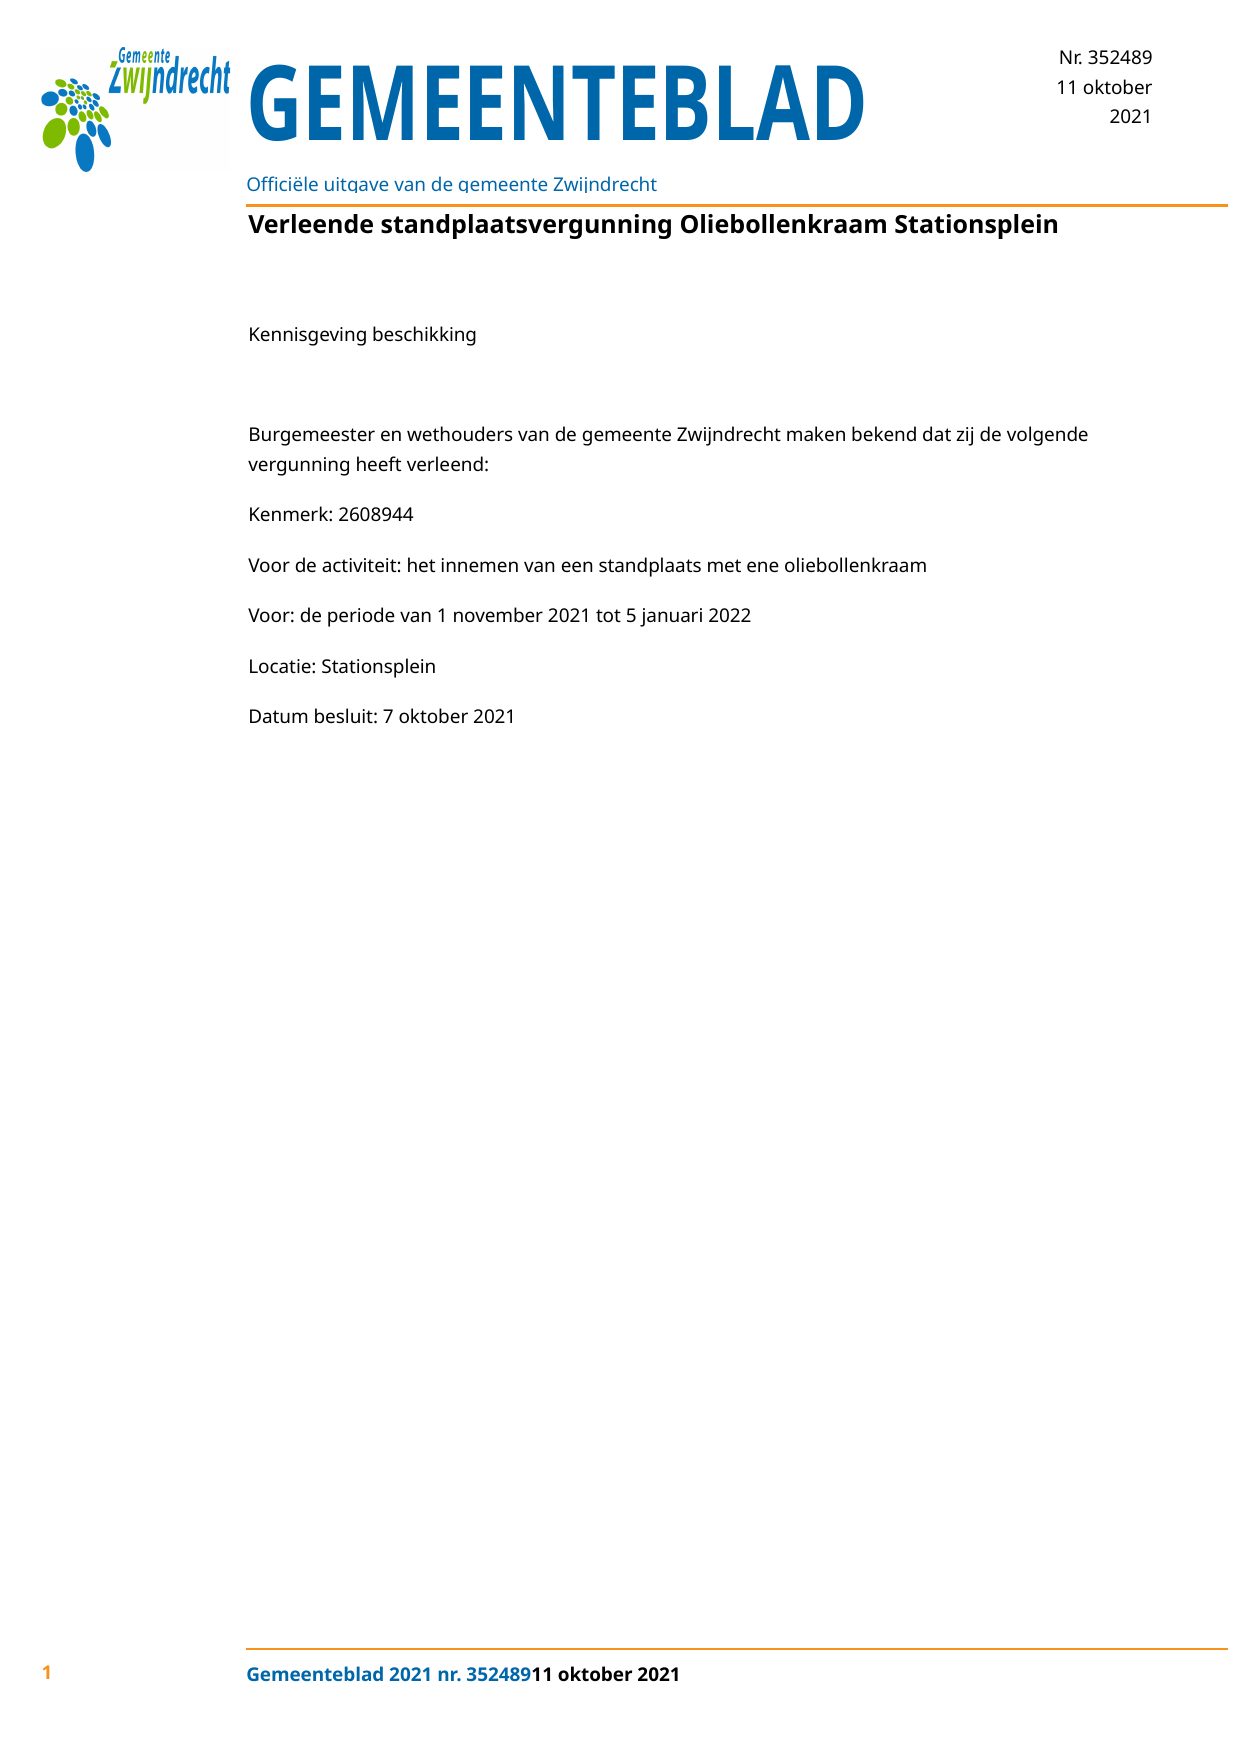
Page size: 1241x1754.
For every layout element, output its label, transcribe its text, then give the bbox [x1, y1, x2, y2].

text Verleende standplaatsvergunning Oliebollenkraam Stationsplein [248, 207, 1152, 241]
text Burgemeester en wethouders van de gemeente Zwijndrecht maken bekend dat zij de volgende vergunning heeft verleend: [248, 422, 1152, 477]
text Voor de activiteit: het innemen van een standplaats met ene oliebollenkraam [248, 552, 1152, 578]
text Kenmerk: 2608944 [248, 502, 1152, 527]
text Kennisgeving beschikking [248, 321, 1152, 346]
text Locatie: Stationsplein [248, 653, 1152, 678]
text Datum besluit: 7 oktober 2021 [248, 703, 1152, 729]
picture [41, 47, 231, 172]
text Voor: de periode van 1 november 2021 tot 5 januari 2022 [248, 602, 1152, 628]
